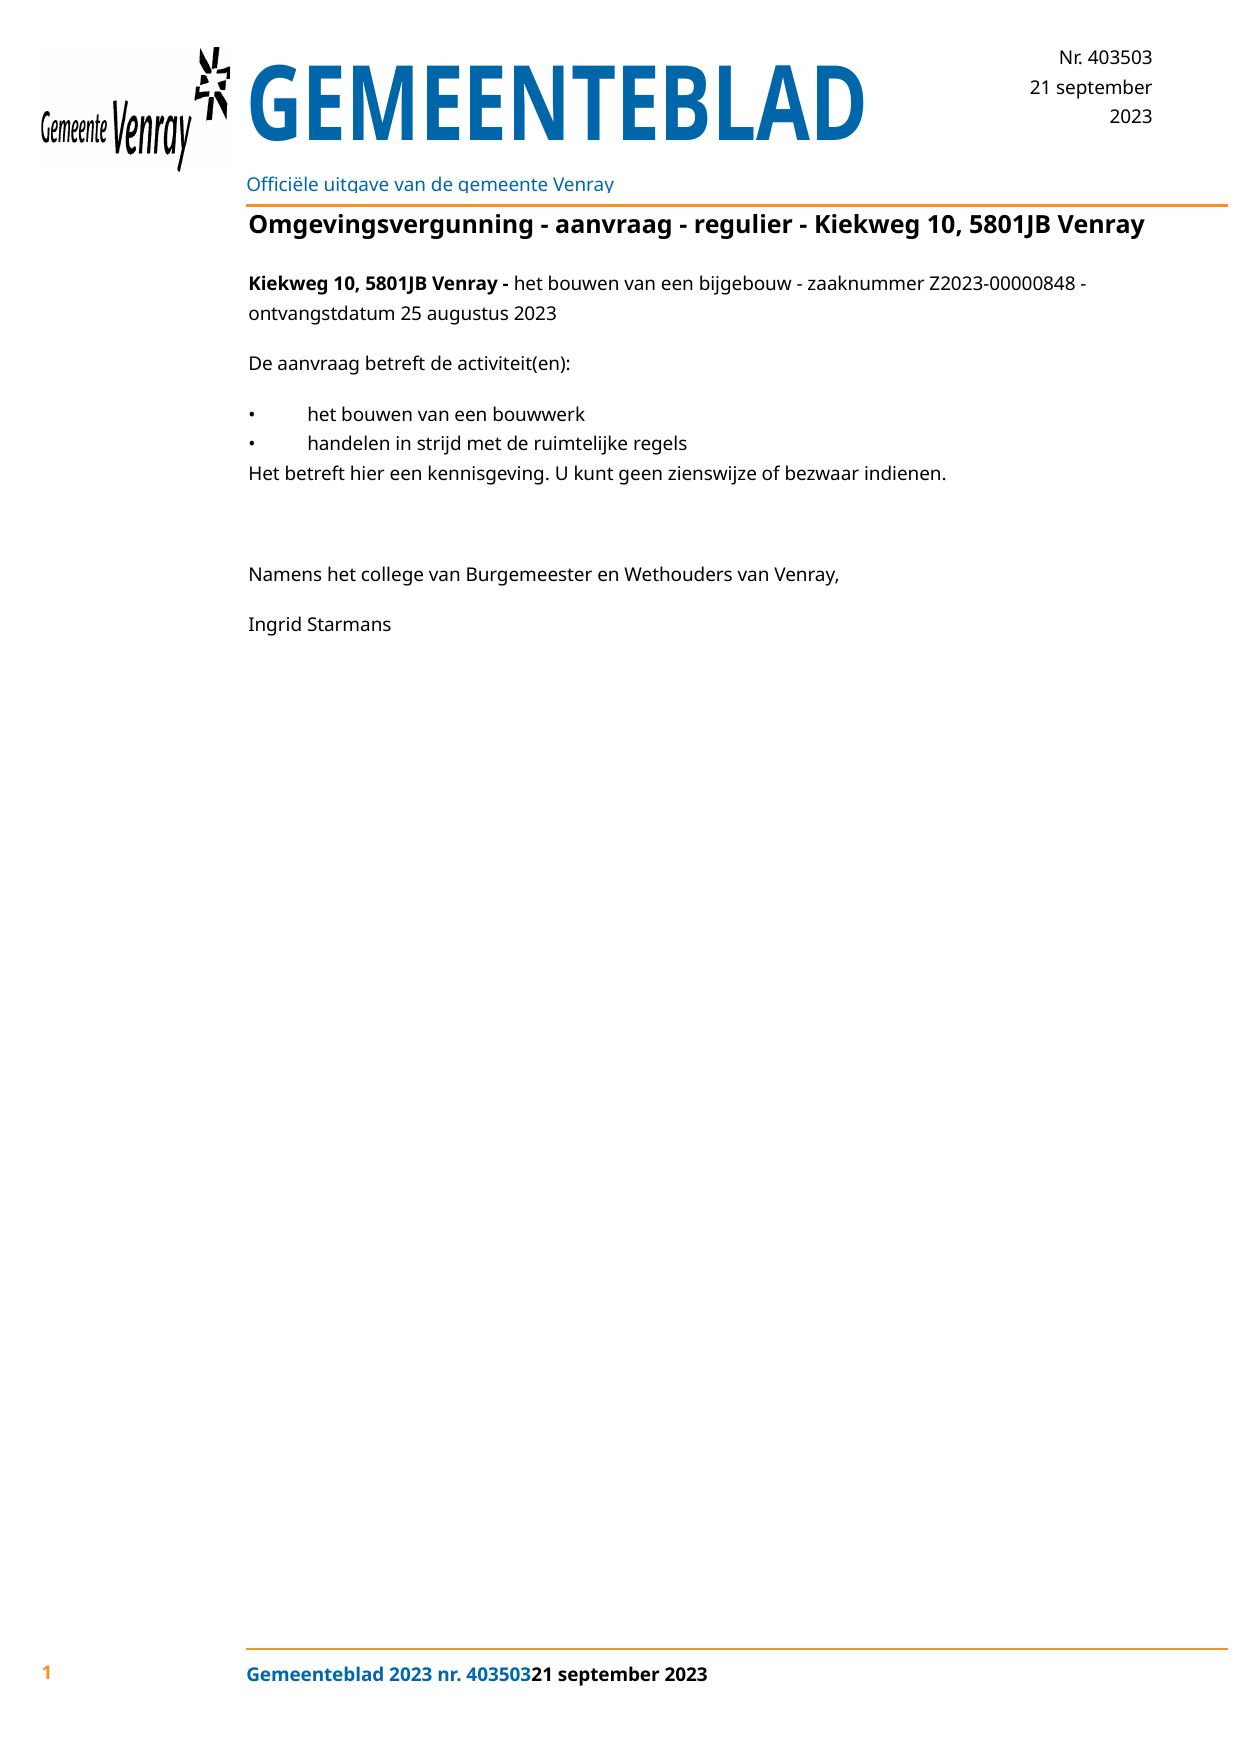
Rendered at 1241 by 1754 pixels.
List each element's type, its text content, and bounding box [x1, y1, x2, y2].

text De aanvraag betreft de activiteit(en): [248, 350, 1152, 376]
text Ingrid Starmans [248, 611, 1152, 637]
text Omgevingsvergunning - aanvraag - regulier - Kiekweg 10, 5801JB Venray [248, 207, 1152, 241]
text Kiekweg 10, 5801JB Venray - het bouwen van een bijgebouw - zaaknummer Z2023-00000848 - ontvangstdatum 25 augustus 2023 [248, 270, 1152, 326]
picture [41, 47, 231, 172]
list handelen in strijd met de ruimtelijke regels [248, 430, 1152, 456]
text Namens het college van Burgemeester en Wethouders van Venray, [248, 561, 1152, 586]
text Het betreft hier een kennisgeving. U kunt geen zienswijze of bezwaar indienen. [248, 460, 1152, 486]
list het bouwen van een bouwwerk [248, 401, 1152, 426]
